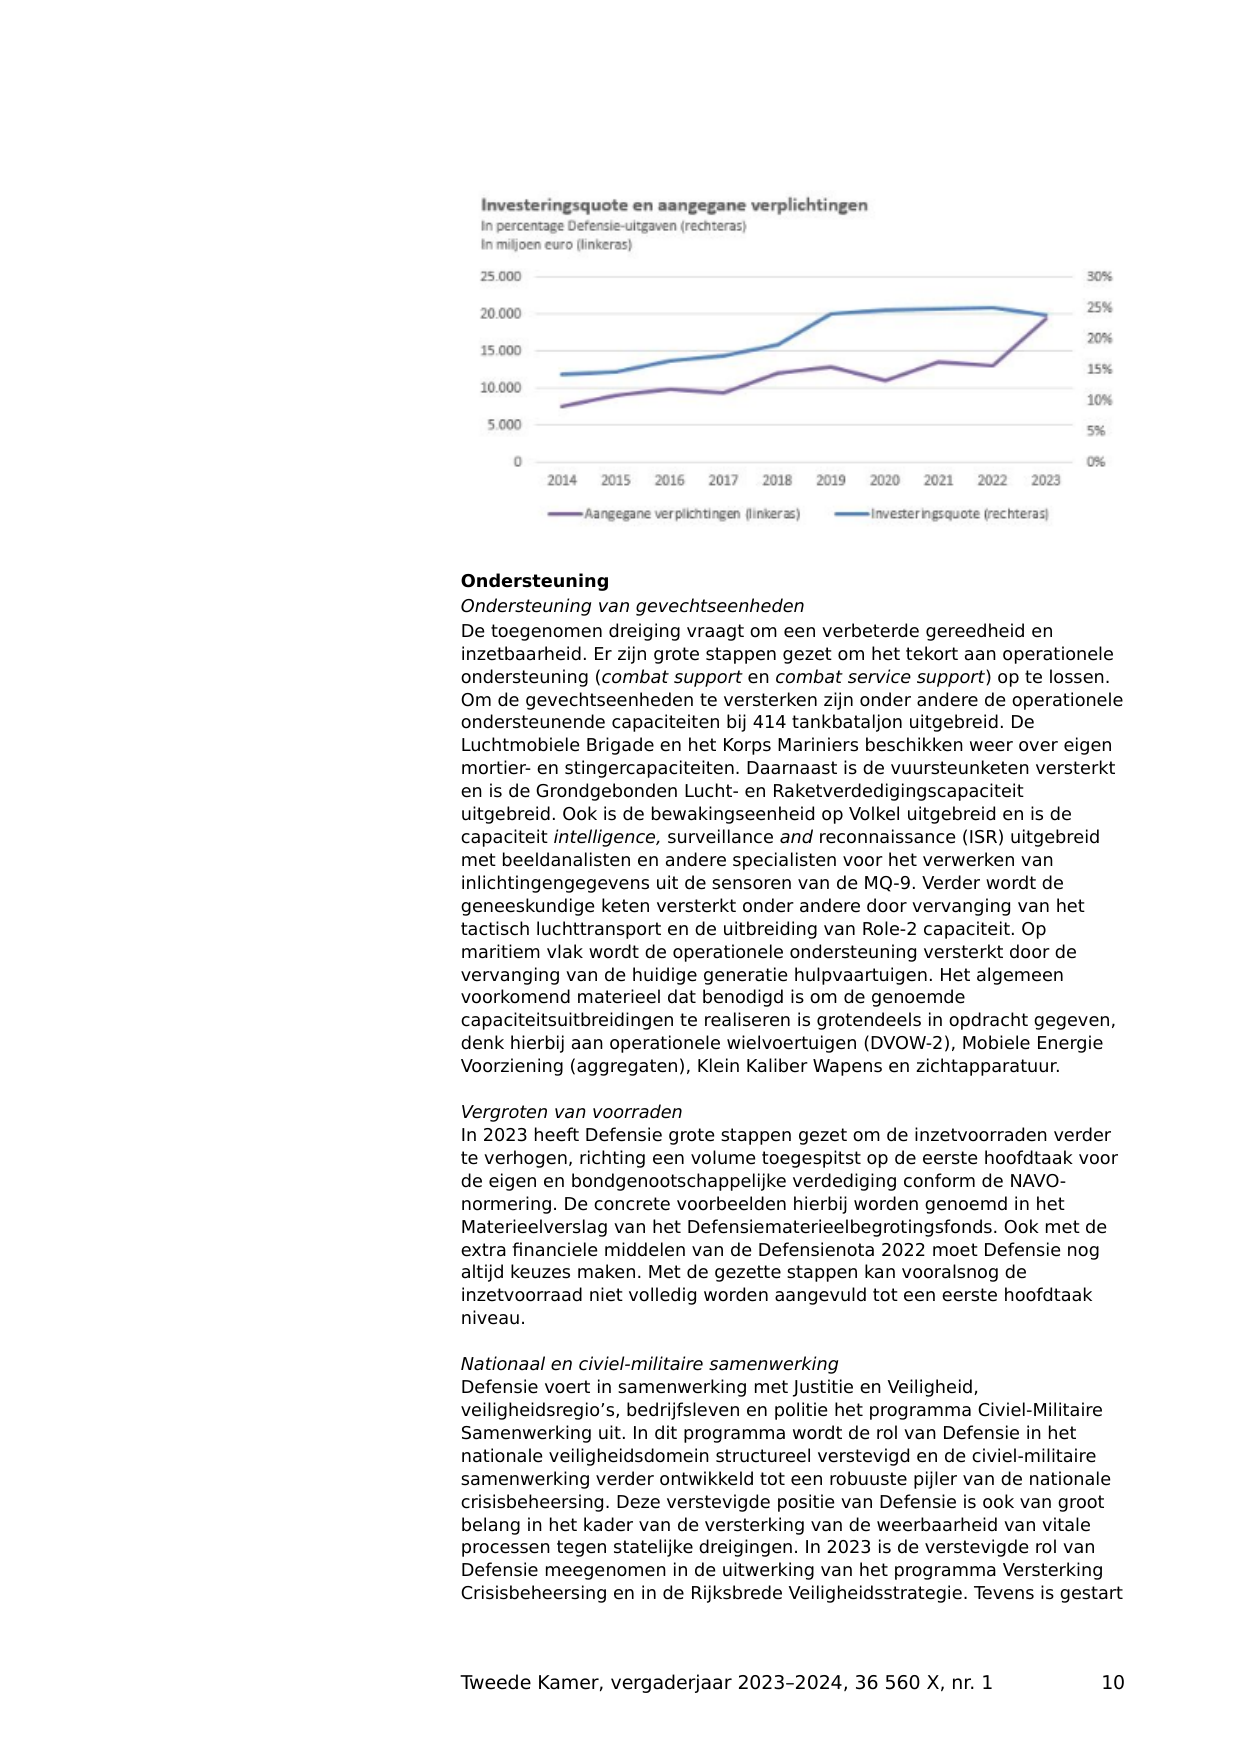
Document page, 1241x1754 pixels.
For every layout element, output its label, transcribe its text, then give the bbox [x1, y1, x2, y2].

text Ondersteuning [461, 569, 1125, 592]
text Nationaal en civiel-militaire samenwerking Defensie voert in samenwerking met Justitie en Veiligheid, veiligheidsregio’s, bedrijfsleven en politie het programma Civiel-Militaire Samenwerking uit. In dit programma wordt de rol van Defensie in het nationale veiligheidsdomein structureel verstevigd en de civiel-militaire samenwerking verder ontwikkeld tot een robuuste pijler van de nationale crisisbeheersing. Deze verstevigde positie van Defensie is ook van groot belang in het kader van de versterking van de weerbaarheid van vitale processen tegen statelijke dreigingen. In 2023 is de verstevigde rol van Defensie meegenomen in de uitwerking van het programma Versterking Crisisbeheersing en in de Rijksbrede Veiligheidsstrategie. Tevens is gestart [461, 1352, 1125, 1604]
text Vergroten van voorraden In 2023 heeft Defensie grote stappen gezet om de inzetvoorraden verder te verhogen, richting een volume toegespitst op de eerste hoofdtaak voor de eigen en bondgenootschappelijke verdediging conform de NAVO-normering. De concrete voorbeelden hierbij worden genoemd in het Materieelverslag van het Defensiematerieelbegrotingsfonds. Ook met de extra financiele middelen van de Defensienota 2022 moet Defensie nog altijd keuzes maken. Met de gezette stappen kan vooralsnog de inzetvoorraad niet volledig worden aangevuld tot een eerste hoofdtaak niveau. [461, 1100, 1125, 1329]
text Ondersteuning van gevechtseenheden [461, 594, 1125, 617]
text De toegenomen dreiging vraagt om een verbeterde gereedheid en inzetbaarheid. Er zijn grote stappen gezet om het tekort aan operationele ondersteuning (combat support en combat service support) op te lossen. Om de gevechtseenheden te versterken zijn onder andere de operationele ondersteunende capaciteiten bij 414 tankbataljon uitgebreid. De Luchtmobiele Brigade en het Korps Mariniers beschikken weer over eigen mortier- en stingercapaciteiten. Daarnaast is de vuursteunketen versterkt en is de Grondgebonden Lucht- en Raketverdedigingscapaciteit uitgebreid. Ook is de bewakingseenheid op Volkel uitgebreid en is de capaciteit intelligence, surveillance and reconnaissance (ISR) uitgebreid met beeldanalisten en andere specialisten voor het verwerken van inlichtingengegevens uit de sensoren van de MQ-9. Verder wordt de geneeskundige keten versterkt onder andere door vervanging van het tactisch luchttransport en de uitbreiding van Role-2 capaciteit. Op maritiem vlak wordt de operationele ondersteuning versterkt door de vervanging van de huidige generatie hulpvaartuigen. Het algemeen voorkomend materieel dat benodigd is om de genoemde capaciteitsuitbreidingen te realiseren is grotendeels in opdracht gegeven, denk hierbij aan operationele wielvoertuigen (DVOW-2), Mobiele Energie Voorziening (aggregaten), Klein Kaliber Wapens en zichtapparatuur. [461, 619, 1125, 1077]
